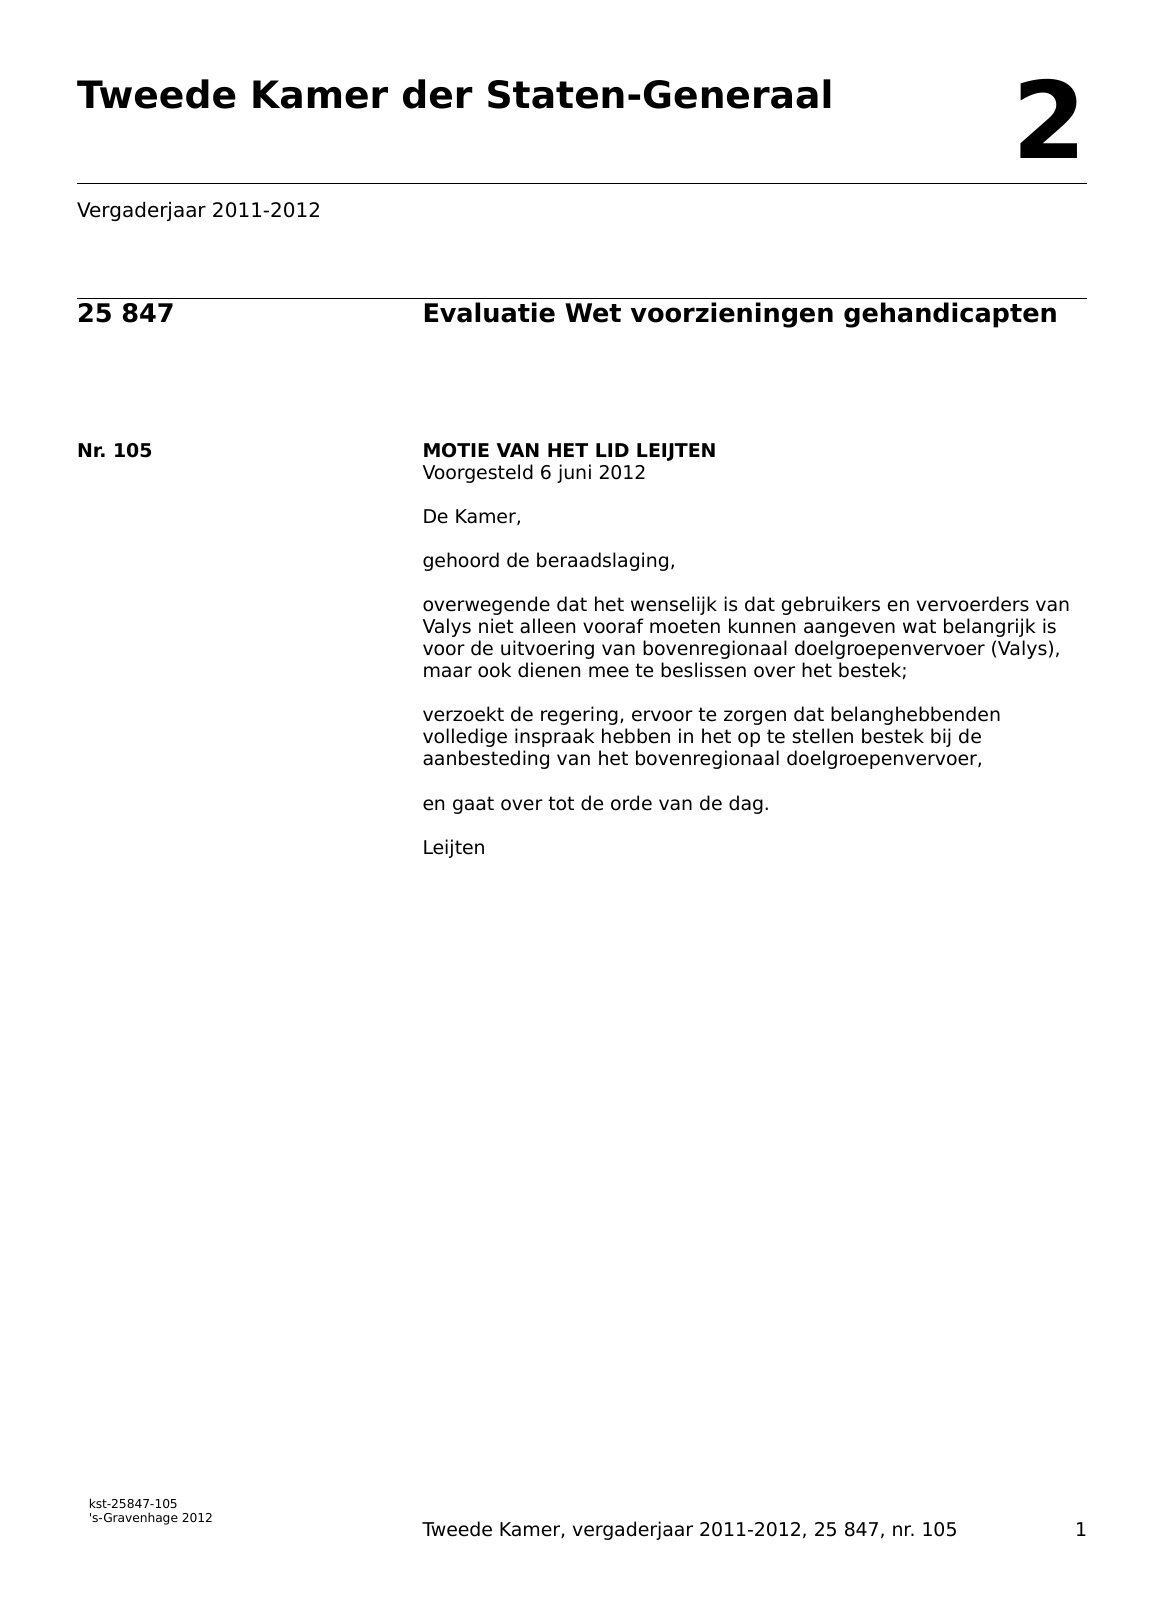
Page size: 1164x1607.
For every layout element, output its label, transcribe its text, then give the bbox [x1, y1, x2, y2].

text 's-Gravenhage 2012 [88, 1511, 323, 1525]
table_header 2 [886, 59, 1087, 183]
text en gaat over tot de orde van de dag. [422, 792, 1087, 814]
table_header Tweede Kamer der Staten-Generaal [77, 59, 886, 183]
text gehoord de beraadslaging, [422, 550, 1087, 572]
text kst-25847-105 [88, 1497, 323, 1511]
text Leijten [422, 837, 1087, 858]
text Voorgesteld 6 juni 2012 [422, 462, 1087, 484]
text De Kamer, [422, 506, 1087, 528]
text overwegende dat het wenselijk is dat gebruikers en vervoerders van Valys niet alleen vooraf moeten kunnen aangeven wat belangrijk is voor de uitvoering van bovenregionaal doelgroepenvervoer (Valys), maar ook dienen mee te beslissen over het bestek; [422, 594, 1087, 682]
table_cell Vergaderjaar 2011-2012 [77, 184, 1087, 298]
subtitle Nr. 105 MOTIE VAN HET LID LEIJTEN [77, 440, 1087, 462]
subtitle 25 847 Evaluatie Wet voorzieningen gehandicapten [77, 299, 1087, 329]
text verzoekt de regering, ervoor te zorgen dat belanghebbenden volledige inspraak hebben in het op te stellen bestek bij de aanbesteding van het bovenregionaal doelgroepenvervoer, [422, 704, 1087, 770]
